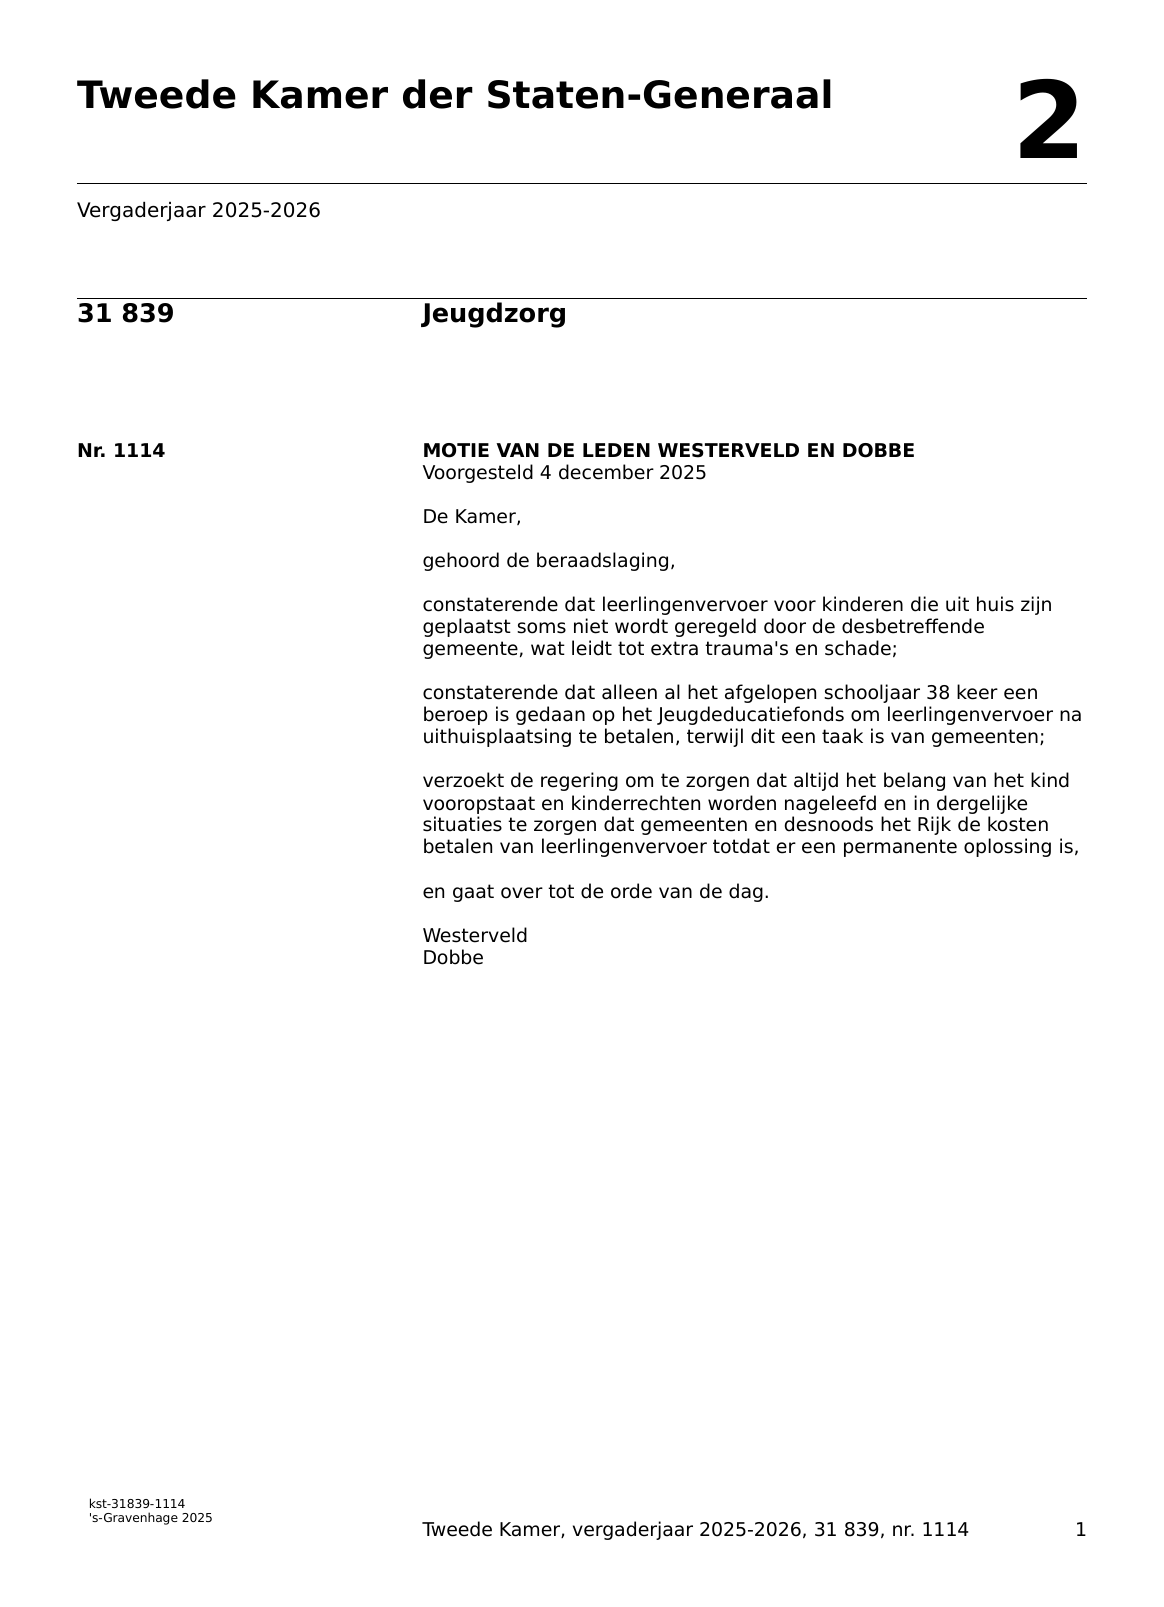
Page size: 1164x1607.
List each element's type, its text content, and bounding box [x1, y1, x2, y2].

text Voorgesteld 4 december 2025 [422, 462, 1087, 484]
text constaterende dat leerlingenvervoer voor kinderen die uit huis zijn geplaatst soms niet wordt geregeld door de desbetreffende gemeente, wat leidt tot extra trauma's en schade; [422, 594, 1087, 660]
text gehoord de beraadslaging, [422, 550, 1087, 572]
text De Kamer, [422, 506, 1087, 528]
text en gaat over tot de orde van de dag. [422, 881, 1087, 902]
subtitle Nr. 1114 MOTIE VAN DE LEDEN WESTERVELD EN DOBBE [77, 440, 1087, 462]
text Dobbe [422, 947, 1087, 969]
subtitle 31 839 Jeugdzorg [77, 299, 1087, 329]
table_header 2 [886, 59, 1087, 183]
table_cell Vergaderjaar 2025-2026 [77, 184, 1087, 298]
text kst-31839-1114 [88, 1497, 323, 1511]
table_header Tweede Kamer der Staten-Generaal [77, 59, 886, 183]
text constaterende dat alleen al het afgelopen schooljaar 38 keer een beroep is gedaan op het Jeugdeducatiefonds om leerlingenvervoer na uithuisplaatsing te betalen, terwijl dit een taak is van gemeenten; [422, 682, 1087, 748]
text 's-Gravenhage 2025 [88, 1511, 323, 1525]
text verzoekt de regering om te zorgen dat altijd het belang van het kind vooropstaat en kinderrechten worden nageleefd en in dergelijke situaties te zorgen dat gemeenten en desnoods het Rijk de kosten betalen van leerlingenvervoer totdat er een permanente oplossing is, [422, 770, 1087, 858]
text Westerveld [422, 925, 1087, 947]
